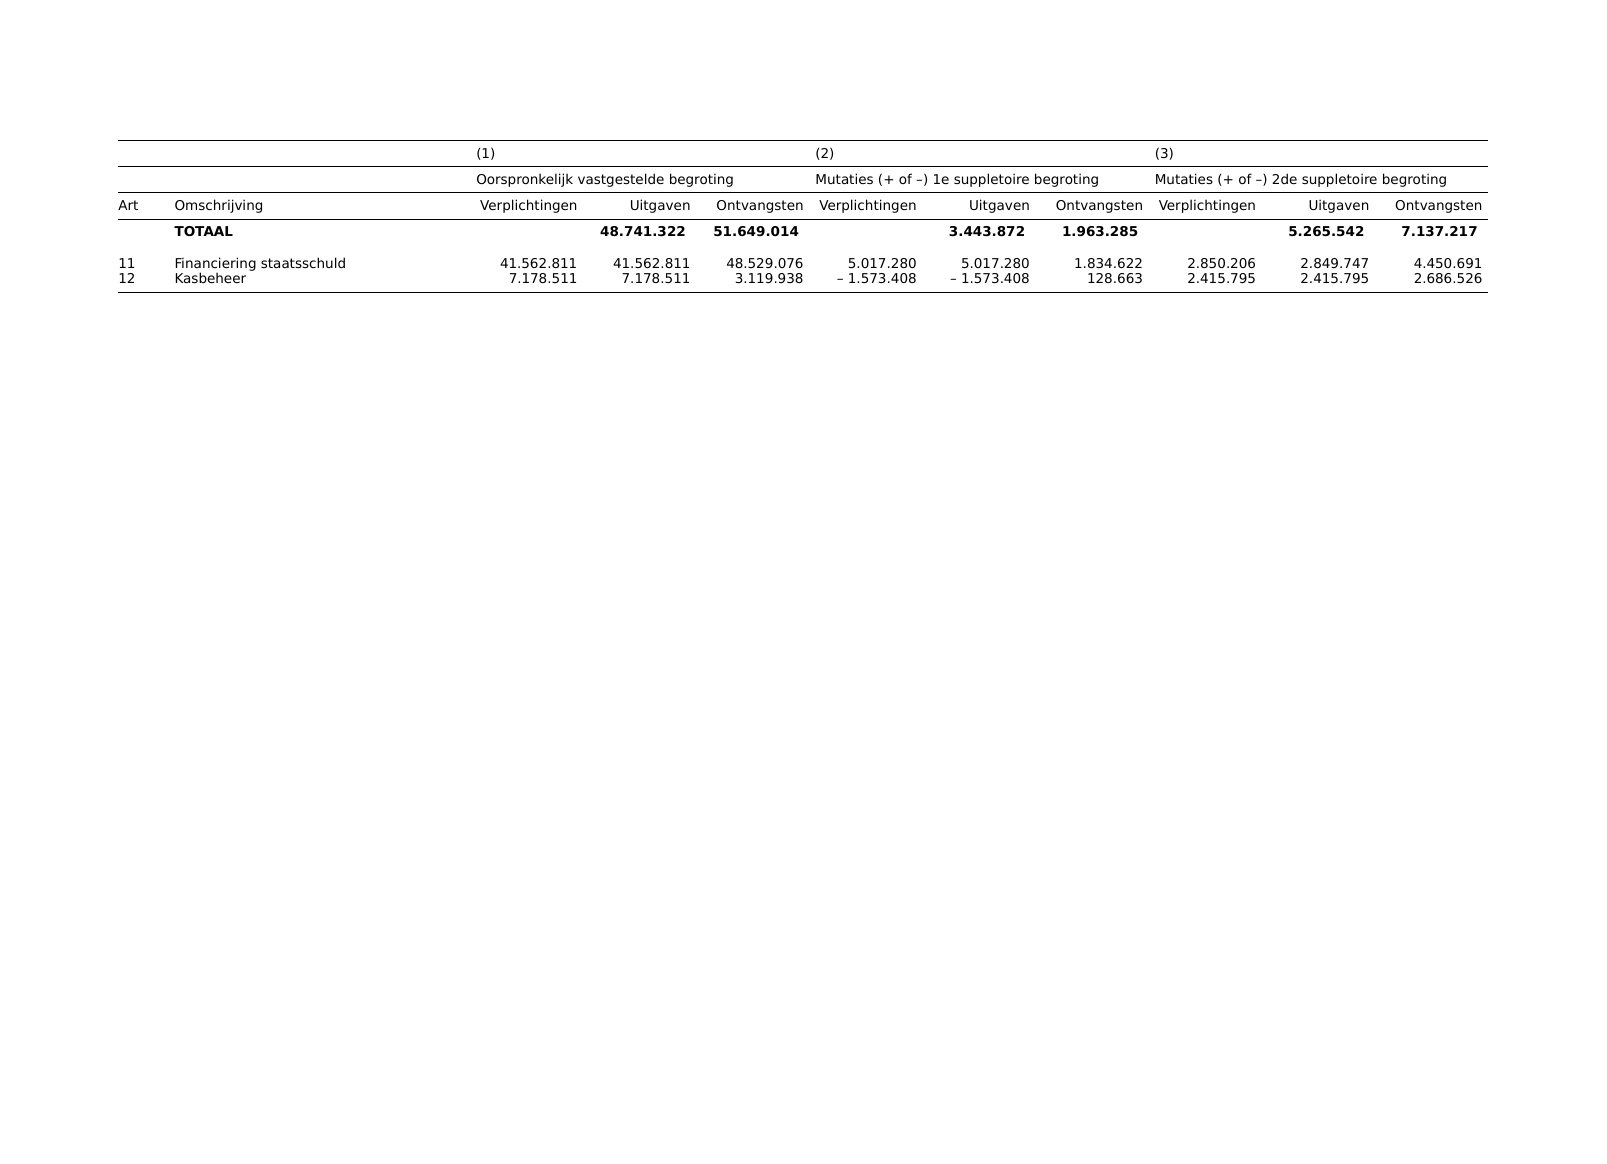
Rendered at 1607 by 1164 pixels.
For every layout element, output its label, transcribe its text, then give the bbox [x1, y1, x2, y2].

table_cell – 1.573.408 [923, 271, 1036, 292]
table_cell 1.963.285 [1036, 220, 1149, 240]
table_cell Financiering staatsschuld [168, 256, 470, 271]
table_cell [168, 167, 470, 192]
table_cell Uitgaven [583, 193, 696, 218]
table_cell Omschrijving [168, 193, 470, 218]
table_cell Art [118, 193, 168, 218]
table_cell Ontvangsten [1375, 193, 1488, 218]
table_cell 7.178.511 [583, 271, 696, 292]
table_cell 11 [118, 256, 168, 271]
table_cell Verplichtingen [470, 193, 583, 218]
table_cell Oorspronkelijk vastgestelde begroting [470, 167, 809, 192]
table_cell [118, 220, 168, 240]
table_cell 2.686.526 [1375, 271, 1488, 292]
table_cell 7.137.217 [1375, 220, 1488, 240]
table_header [168, 141, 470, 166]
table_cell 2.415.795 [1262, 271, 1375, 292]
table_cell 48.529.076 [696, 256, 809, 271]
table_cell [809, 220, 922, 240]
table_cell Ontvangsten [696, 193, 809, 218]
table_cell 4.450.691 [1375, 256, 1488, 271]
table_header (2) [809, 141, 1149, 166]
table_cell [168, 240, 470, 256]
table_cell 51.649.014 [696, 220, 809, 240]
table_cell 5.017.280 [923, 256, 1036, 271]
table_cell [923, 240, 1036, 256]
table_cell Verplichtingen [1149, 193, 1262, 218]
table_cell Uitgaven [923, 193, 1036, 218]
table_cell 2.849.747 [1262, 256, 1375, 271]
table_cell Uitgaven [1262, 193, 1375, 218]
table_cell [470, 220, 583, 240]
table_cell Verplichtingen [809, 193, 922, 218]
table_cell 5.265.542 [1262, 220, 1375, 240]
table_cell [118, 167, 168, 192]
table_header [118, 141, 168, 166]
table_cell 3.119.938 [696, 271, 809, 292]
table_cell – 1.573.408 [809, 271, 922, 292]
table_cell 41.562.811 [583, 256, 696, 271]
table_cell [470, 240, 583, 256]
table_cell 2.850.206 [1149, 256, 1262, 271]
table_cell [1036, 240, 1149, 256]
table_cell 48.741.322 [583, 220, 696, 240]
table_cell [1149, 220, 1262, 240]
table_cell [1262, 240, 1375, 256]
table_cell [583, 240, 696, 256]
table_cell 2.415.795 [1149, 271, 1262, 292]
table_cell 1.834.622 [1036, 256, 1149, 271]
table_cell [809, 240, 922, 256]
table_header (1) [470, 141, 809, 166]
table_cell [118, 240, 168, 256]
table_cell 5.017.280 [809, 256, 922, 271]
table_cell 128.663 [1036, 271, 1149, 292]
table_cell [1149, 240, 1262, 256]
table_cell 7.178.511 [470, 271, 583, 292]
table_cell Ontvangsten [1036, 193, 1149, 218]
table_cell [696, 240, 809, 256]
table_cell TOTAAL [168, 220, 470, 240]
table_cell Kasbeheer [168, 271, 470, 292]
table_cell Mutaties (+ of –) 2de suppletoire begroting [1149, 167, 1488, 192]
table_cell 41.562.811 [470, 256, 583, 271]
table_cell 12 [118, 271, 168, 292]
table_cell Mutaties (+ of –) 1e suppletoire begroting [809, 167, 1149, 192]
table_cell 3.443.872 [923, 220, 1036, 240]
table_cell [1375, 240, 1488, 256]
table_header (3) [1149, 141, 1488, 166]
